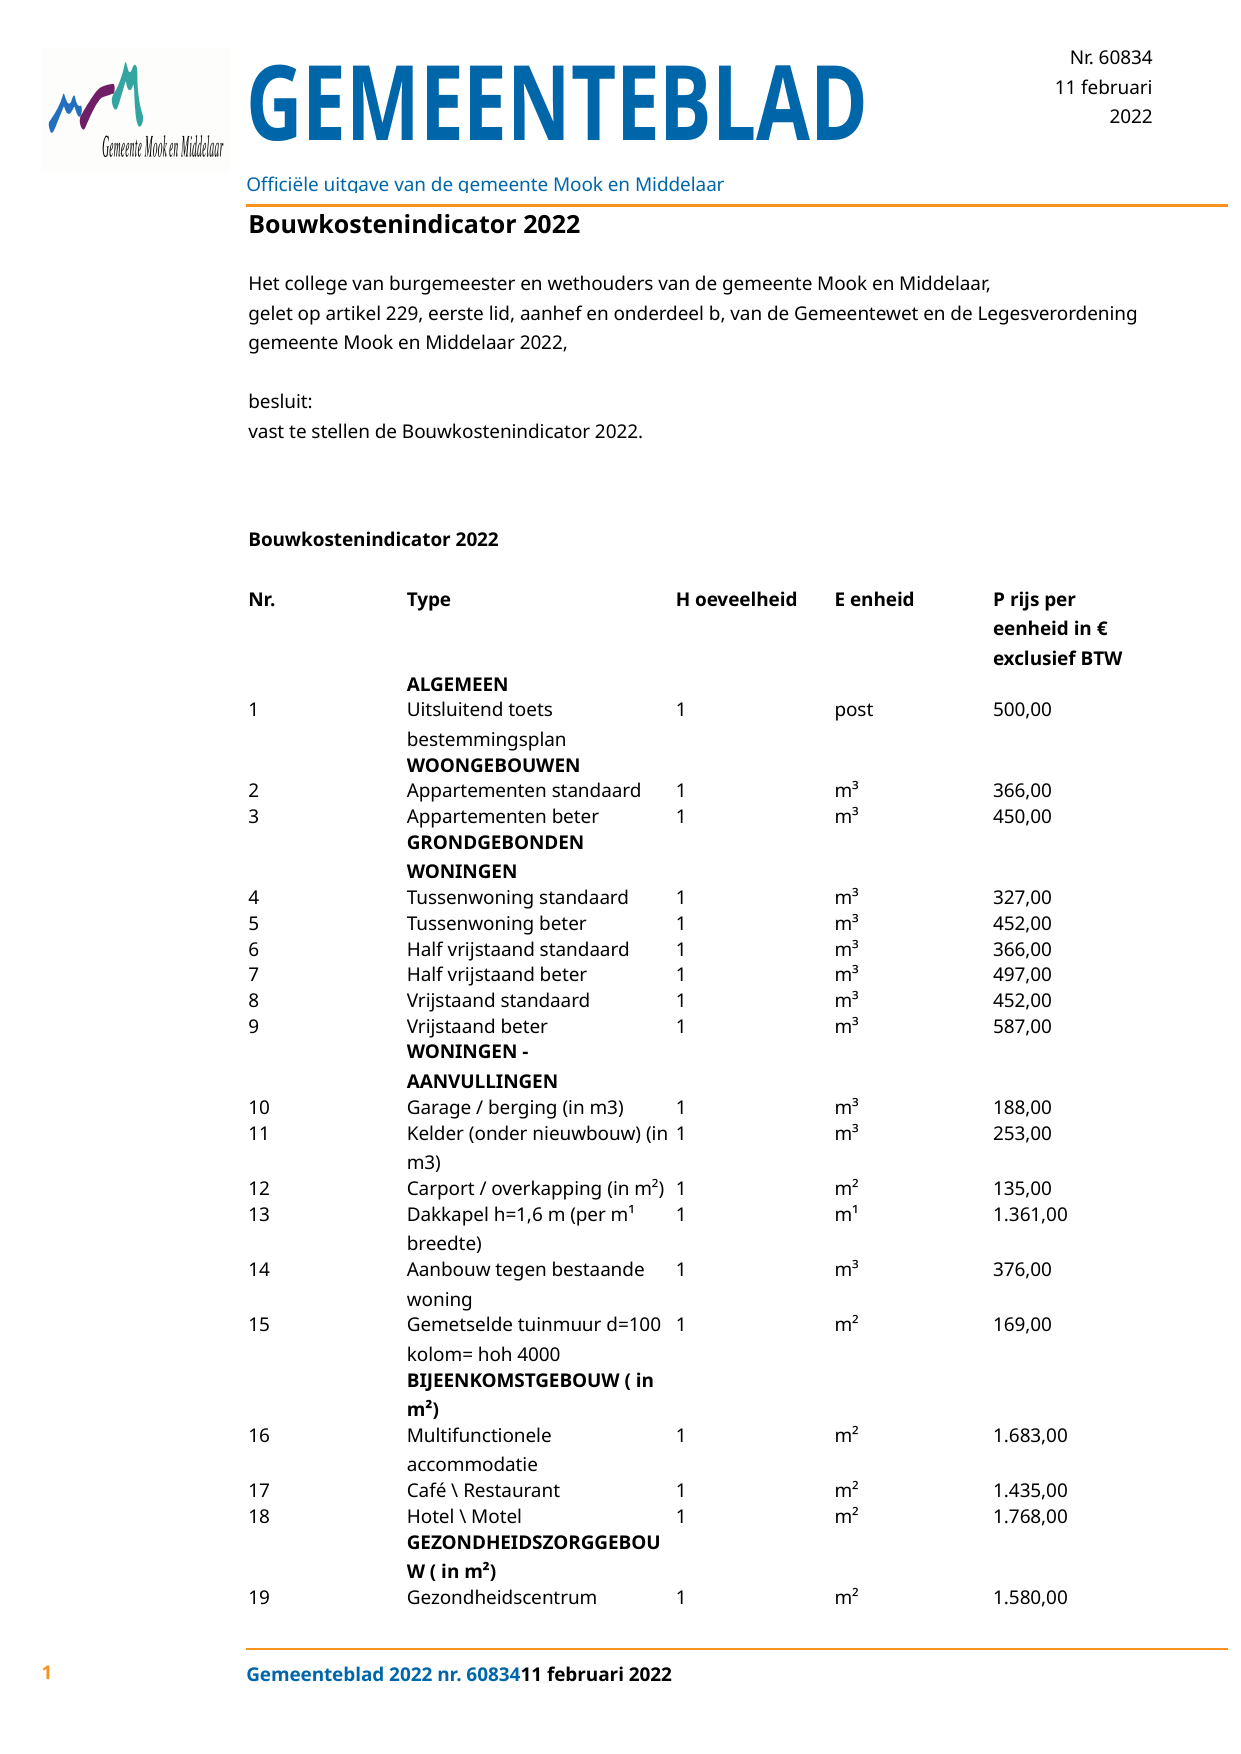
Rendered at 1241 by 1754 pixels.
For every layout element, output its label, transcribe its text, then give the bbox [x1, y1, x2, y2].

table_cell GRONDGEBONDEN WONINGEN [407, 829, 676, 884]
table_cell 19 [248, 1584, 407, 1610]
table_cell Dakkapel h=1,6 m (per m¹ breedte) [407, 1201, 676, 1256]
table_cell [676, 752, 834, 778]
table_cell m³ [834, 884, 993, 910]
table_cell 1.580,00 [993, 1584, 1152, 1610]
table_cell [834, 829, 993, 884]
table_cell 1 [676, 1422, 834, 1477]
table_cell 366,00 [993, 778, 1152, 803]
picture [41, 47, 231, 172]
table_cell 1.683,00 [993, 1422, 1152, 1477]
table_cell m³ [834, 962, 993, 987]
table_cell 1 [676, 803, 834, 829]
text Bouwkostenindicator 2022 [248, 207, 1152, 241]
table_cell BIJEENKOMSTGEBOUW ( in m²) [407, 1367, 676, 1422]
table_cell m³ [834, 1013, 993, 1039]
table_cell 1 [676, 1503, 834, 1529]
table_cell ALGEMEEN [407, 671, 676, 697]
table_cell 1 [676, 1584, 834, 1610]
table_cell 1 [676, 1175, 834, 1201]
table_cell 169,00 [993, 1311, 1152, 1367]
table_cell [993, 829, 1152, 884]
table_cell 1 [676, 1311, 834, 1367]
table_cell 1 [676, 697, 834, 752]
table_cell [248, 1367, 407, 1422]
table_cell 1 [676, 884, 834, 910]
table_cell 1 [248, 697, 407, 752]
table_cell m² [834, 1584, 993, 1610]
table_cell 450,00 [993, 803, 1152, 829]
table_cell [834, 1529, 993, 1584]
table_cell m² [834, 1311, 993, 1367]
table_cell Half vrijstaand beter [407, 962, 676, 987]
table_header H oeveelheid [676, 586, 834, 671]
table_cell [993, 671, 1152, 697]
table_cell [834, 671, 993, 697]
table_header P rijs per eenheid in € exclusief BTW [993, 586, 1152, 671]
table_cell Aanbouw tegen bestaande woning [407, 1256, 676, 1311]
table_cell [676, 1039, 834, 1094]
table_cell 1 [676, 1201, 834, 1256]
table_cell m³ [834, 1120, 993, 1175]
table_cell 2 [248, 778, 407, 803]
table_cell [676, 1529, 834, 1584]
table_cell m² [834, 1478, 993, 1503]
text besluit: [248, 389, 1152, 414]
table_cell 1 [676, 1013, 834, 1039]
table_cell m³ [834, 1094, 993, 1120]
table_cell 14 [248, 1256, 407, 1311]
table_cell 376,00 [993, 1256, 1152, 1311]
table_cell 1 [676, 936, 834, 962]
table_cell 1 [676, 1478, 834, 1503]
table_cell Café \ Restaurant [407, 1478, 676, 1503]
table_header Type [407, 586, 676, 671]
table_cell m³ [834, 910, 993, 936]
table_cell 5 [248, 910, 407, 936]
table_cell 1.435,00 [993, 1478, 1152, 1503]
table_cell 253,00 [993, 1120, 1152, 1175]
table_cell [834, 752, 993, 778]
table_cell [248, 1529, 407, 1584]
table_cell 13 [248, 1201, 407, 1256]
table_cell 1 [676, 1120, 834, 1175]
table_cell Appartementen standaard [407, 778, 676, 803]
table_cell [834, 1367, 993, 1422]
table_cell Gezondheidscentrum [407, 1584, 676, 1610]
table_cell 497,00 [993, 962, 1152, 987]
text gelet op artikel 229, eerste lid, aanhef en onderdeel b, van de Gemeentewet en de Legesverordening gemeente Mook en Middelaar 2022, [248, 300, 1152, 355]
table_cell 15 [248, 1311, 407, 1367]
table_cell [248, 1039, 407, 1094]
text Het college van burgemeester en wethouders van de gemeente Mook en Middelaar, [248, 270, 1152, 296]
table_cell WONINGEN - AANVULLINGEN [407, 1039, 676, 1094]
table_cell m³ [834, 803, 993, 829]
table_cell Tussenwoning beter [407, 910, 676, 936]
table_cell GEZONDHEIDSZORGGEBOUW ( in m²) [407, 1529, 676, 1584]
table_cell 7 [248, 962, 407, 987]
table_cell [676, 829, 834, 884]
table_cell 16 [248, 1422, 407, 1477]
table_cell [993, 1039, 1152, 1094]
table_header Nr. [248, 586, 407, 671]
table_cell 1 [676, 1094, 834, 1120]
table_cell 1 [676, 1256, 834, 1311]
table_cell 452,00 [993, 987, 1152, 1013]
table_cell m¹ [834, 1201, 993, 1256]
table_cell [834, 1039, 993, 1094]
table_cell 11 [248, 1120, 407, 1175]
table_cell [676, 671, 834, 697]
table_header E enheid [834, 586, 993, 671]
table_cell Kelder (onder nieuwbouw) (in m3) [407, 1120, 676, 1175]
table_cell Gemetselde tuinmuur d=100 kolom= hoh 4000 [407, 1311, 676, 1367]
table_cell Carport / overkapping (in m²) [407, 1175, 676, 1201]
table_cell Vrijstaand standaard [407, 987, 676, 1013]
table_cell Multifunctionele accommodatie [407, 1422, 676, 1477]
table_cell 1.361,00 [993, 1201, 1152, 1256]
table_cell Tussenwoning standaard [407, 884, 676, 910]
table_cell Appartementen beter [407, 803, 676, 829]
table_cell 366,00 [993, 936, 1152, 962]
table_cell Vrijstaand beter [407, 1013, 676, 1039]
table_cell 135,00 [993, 1175, 1152, 1201]
table_cell 3 [248, 803, 407, 829]
table_cell [248, 671, 407, 697]
table_cell 1 [676, 778, 834, 803]
table_cell [993, 752, 1152, 778]
table_cell m² [834, 1422, 993, 1477]
table_cell [248, 829, 407, 884]
table_cell 452,00 [993, 910, 1152, 936]
table_cell post [834, 697, 993, 752]
table_cell m³ [834, 778, 993, 803]
table_cell 10 [248, 1094, 407, 1120]
table_cell [993, 1529, 1152, 1584]
table_cell 188,00 [993, 1094, 1152, 1120]
table_cell 4 [248, 884, 407, 910]
table_cell 500,00 [993, 697, 1152, 752]
text vast te stellen de Bouwkostenindicator 2022. [248, 418, 1152, 444]
table_cell 8 [248, 987, 407, 1013]
table_cell 327,00 [993, 884, 1152, 910]
table_cell Uitsluitend toets bestemmingsplan [407, 697, 676, 752]
table_cell Hotel \ Motel [407, 1503, 676, 1529]
table_cell 587,00 [993, 1013, 1152, 1039]
text Bouwkostenindicator 2022 [248, 527, 1152, 552]
table_cell 6 [248, 936, 407, 962]
table_cell Garage / berging (in m3) [407, 1094, 676, 1120]
table_cell m² [834, 1503, 993, 1529]
table_cell WOONGEBOUWEN [407, 752, 676, 778]
table_cell m³ [834, 936, 993, 962]
table_cell [993, 1367, 1152, 1422]
table_cell 17 [248, 1478, 407, 1503]
table_cell 1 [676, 910, 834, 936]
table_cell m³ [834, 987, 993, 1013]
table_cell 1.768,00 [993, 1503, 1152, 1529]
table_cell [248, 752, 407, 778]
table_cell 12 [248, 1175, 407, 1201]
table_cell 1 [676, 962, 834, 987]
table_cell 18 [248, 1503, 407, 1529]
table_cell 9 [248, 1013, 407, 1039]
table_cell [676, 1367, 834, 1422]
table_cell m³ [834, 1256, 993, 1311]
table_cell Half vrijstaand standaard [407, 936, 676, 962]
table_cell m² [834, 1175, 993, 1201]
table_cell 1 [676, 987, 834, 1013]
